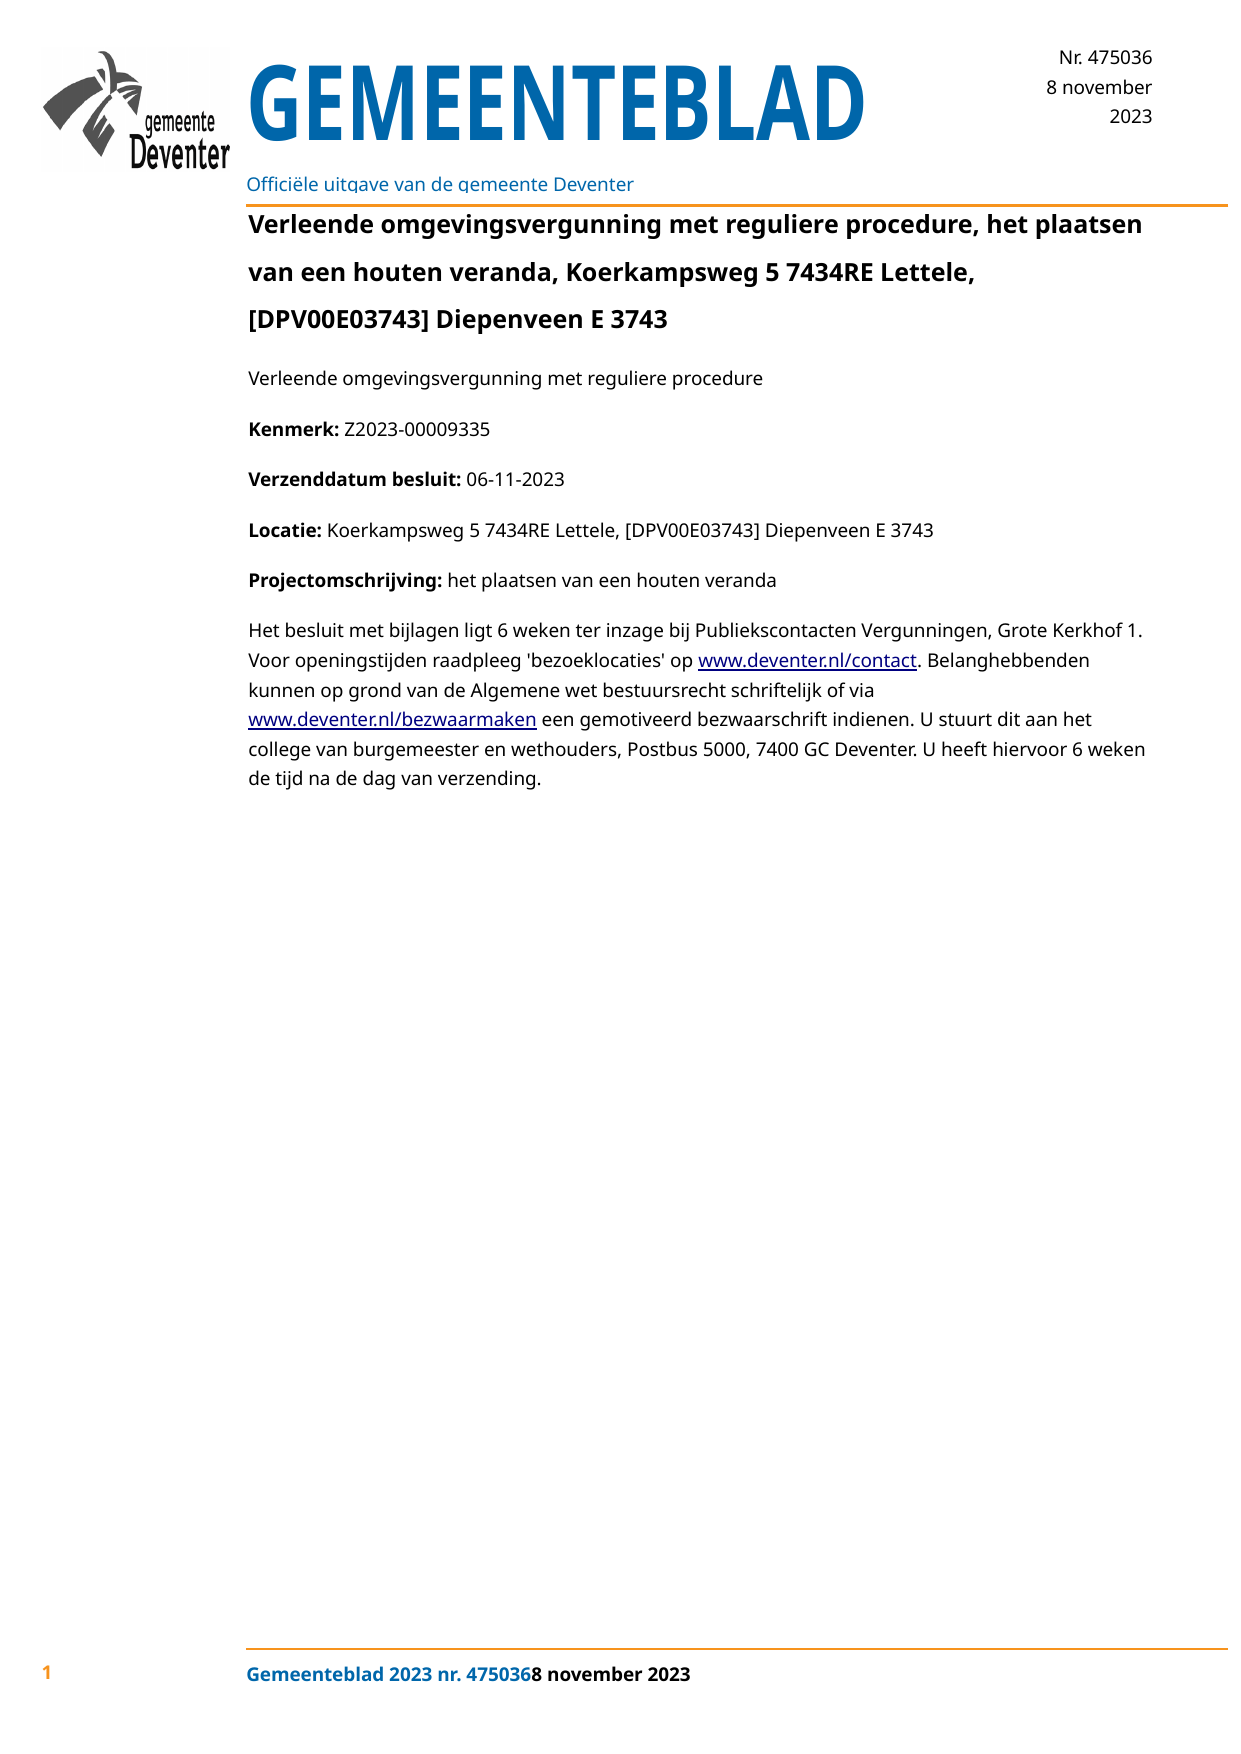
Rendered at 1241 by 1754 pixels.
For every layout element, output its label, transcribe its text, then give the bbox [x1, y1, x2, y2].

picture [41, 47, 231, 172]
text Het besluit met bijlagen ligt 6 weken ter inzage bij Publiekscontacten Vergunningen, Grote Kerkhof 1. Voor openingstijden raadpleeg 'bezoeklocaties' op www.deventer.nl/contact. Belanghebbenden kunnen op grond van de Algemene wet bestuursrecht schriftelijk of via www.deventer.nl/bezwaarmaken een gemotiveerd bezwaarschrift indienen. U stuurt dit aan het college van burgemeester en wethouders, Postbus 5000, 7400 GC Deventer. U heeft hiervoor 6 weken de tijd na de dag van verzending. [248, 618, 1152, 791]
text Kenmerk: Z2023-00009335 [248, 416, 1152, 442]
text Verleende omgevingsvergunning met reguliere procedure, het plaatsen van een houten veranda, Koerkampsweg 5 7434RE Lettele, [DPV00E03743] Diepenveen E 3743 [248, 207, 1152, 336]
text Projectomschrijving: het plaatsen van een houten veranda [248, 567, 1152, 593]
text Locatie: Koerkampsweg 5 7434RE Lettele, [DPV00E03743] Diepenveen E 3743 [248, 517, 1152, 542]
text Verleende omgevingsvergunning met reguliere procedure [248, 366, 1152, 391]
text Verzenddatum besluit: 06-11-2023 [248, 466, 1152, 492]
